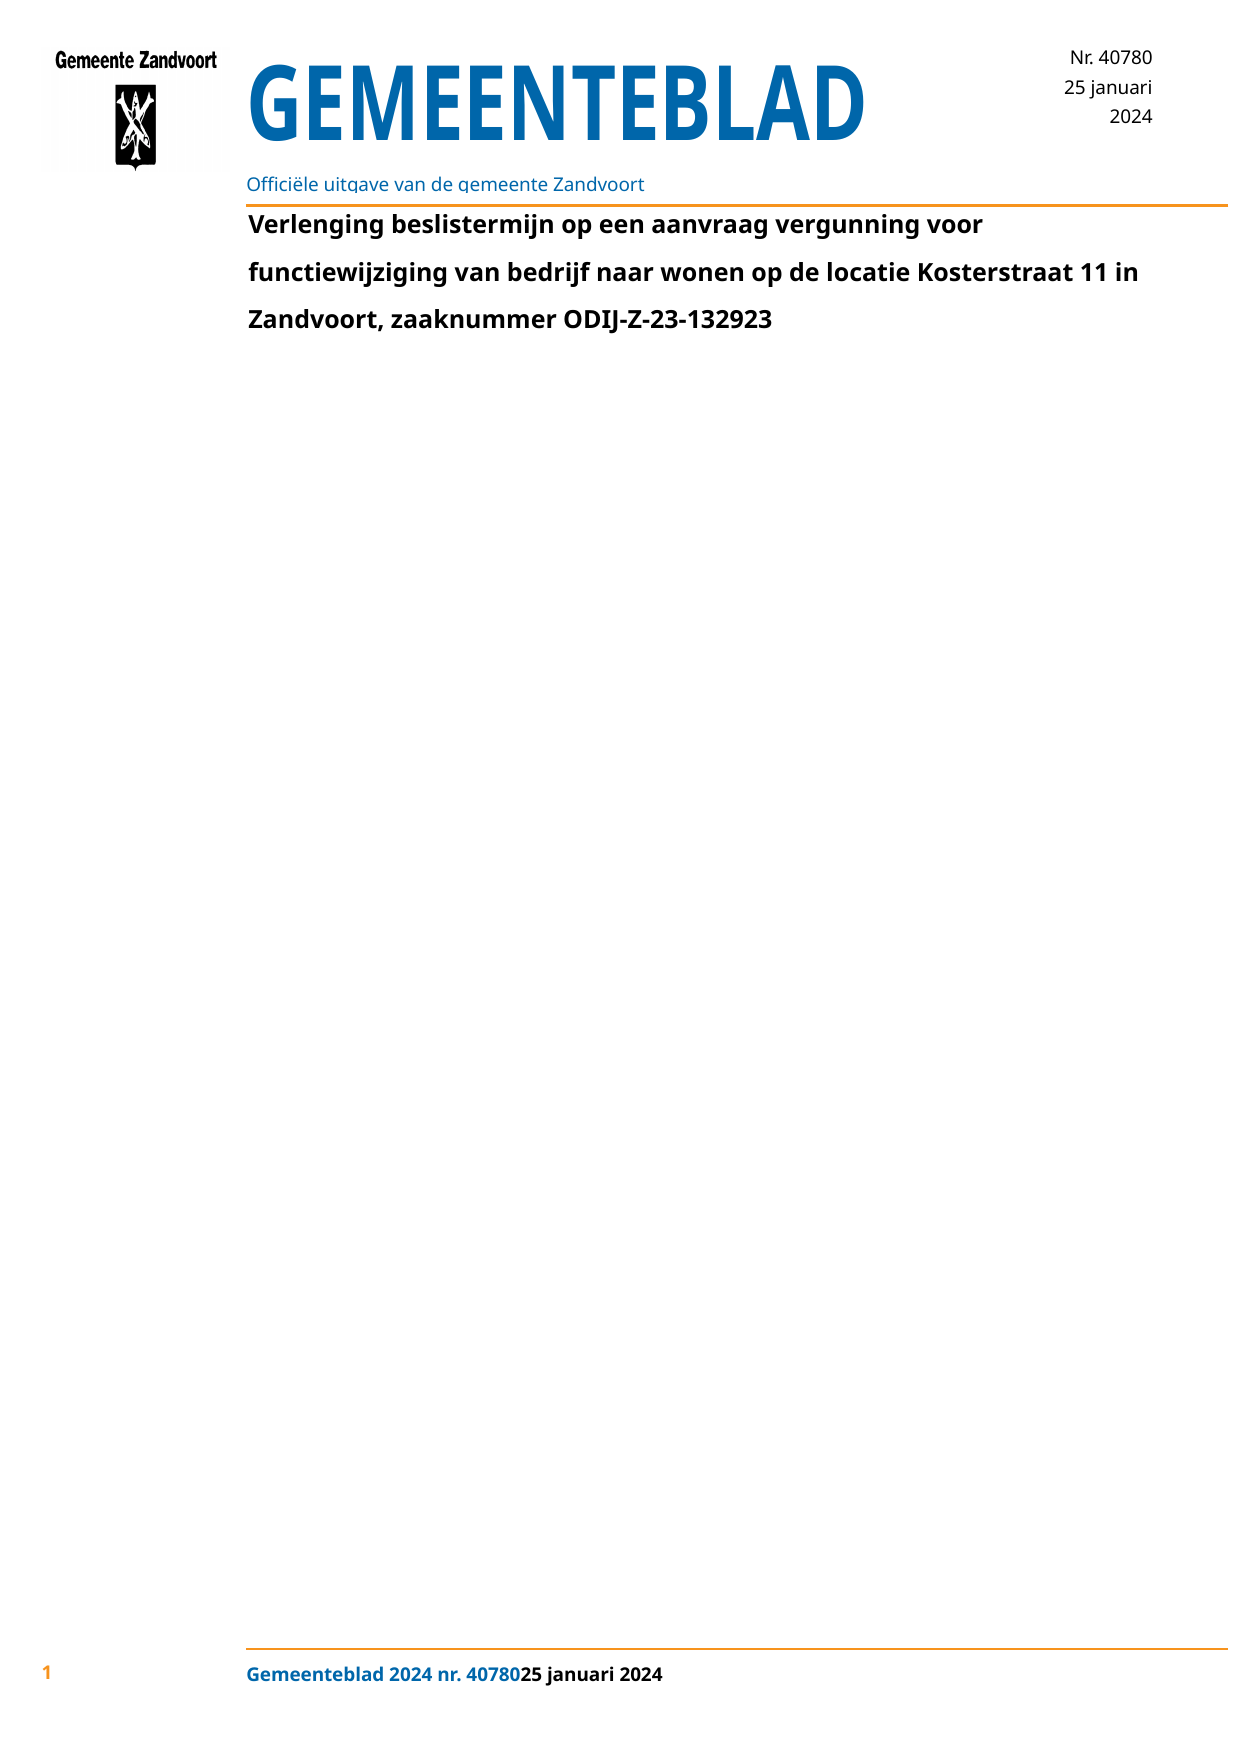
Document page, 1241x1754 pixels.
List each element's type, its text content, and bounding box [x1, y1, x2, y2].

text Verlenging beslistermijn op een aanvraag vergunning voor functiewijziging van bedrijf naar wonen op de locatie Kosterstraat 11 in Zandvoort, zaaknummer ODIJ-Z-23-132923 [248, 207, 1152, 336]
picture [41, 47, 231, 172]
